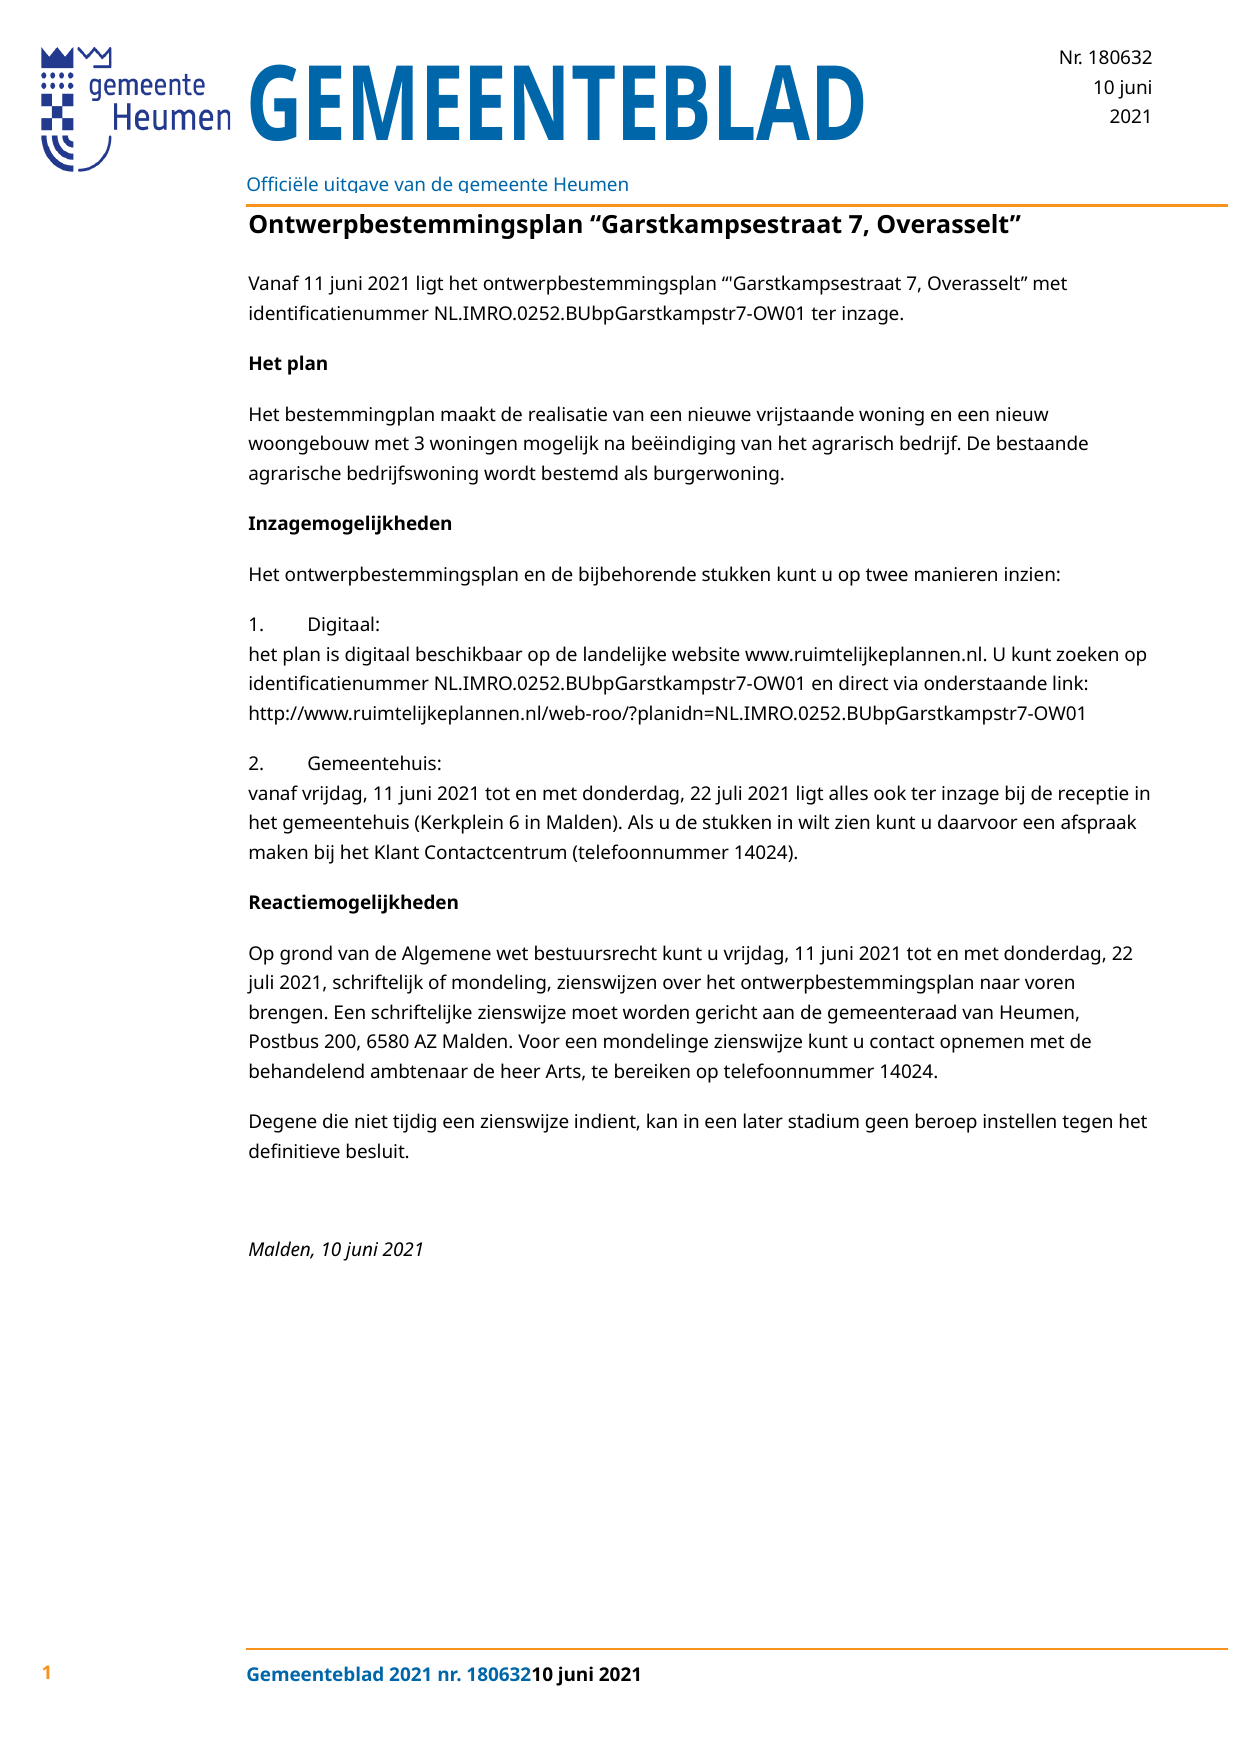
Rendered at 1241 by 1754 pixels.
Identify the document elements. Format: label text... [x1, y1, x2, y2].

text Het plan [248, 350, 1152, 376]
text Ontwerpbestemmingsplan “Garstkampsestraat 7, Overasselt” [248, 207, 1152, 241]
text Het bestemmingplan maakt de realisatie van een nieuwe vrijstaande woning en een nieuw woongebouw met 3 woningen mogelijk na beëindiging van het agrarisch bedrijf. De bestaande agrarische bedrijfswoning wordt bestemd als burgerwoning. [248, 401, 1152, 486]
list Gemeentehuis: [248, 750, 1152, 776]
text Op grond van de Algemene wet bestuursrecht kunt u vrijdag, 11 juni 2021 tot en met donderdag, 22 juli 2021, schriftelijk of mondeling, zienswijzen over het ontwerpbestemmingsplan naar voren brengen. Een schriftelijke zienswijze moet worden gericht aan de gemeenteraad van Heumen, Postbus 200, 6580 AZ Malden. Voor een mondelinge zienswijze kunt u contact opnemen met de behandelend ambtenaar de heer Arts, te bereiken op telefoonnummer 14024. [248, 940, 1152, 1084]
text Vanaf 11 juni 2021 ligt het ontwerpbestemmingsplan “'Garstkampsestraat 7, Overasselt” met identificatienummer NL.IMRO.0252.BUbpGarstkampstr7-OW01 ter inzage. [248, 270, 1152, 326]
text Malden, 10 juni 2021 [248, 1236, 1152, 1262]
list Digitaal: [248, 611, 1152, 637]
picture [41, 47, 231, 172]
text het plan is digitaal beschikbaar op de landelijke website www.ruimtelijkeplannen.nl. U kunt zoeken op identificatienummer NL.IMRO.0252.BUbpGarstkampstr7-OW01 en direct via onderstaande link: http://www.ruimtelijkeplannen.nl/web-roo/?planidn=NL.IMRO.0252.BUbpGarstkampstr7-OW01 [248, 641, 1152, 726]
text vanaf vrijdag, 11 juni 2021 tot en met donderdag, 22 juli 2021 ligt alles ook ter inzage bij de receptie in het gemeentehuis (Kerkplein 6 in Malden). Als u de stukken in wilt zien kunt u daarvoor een afspraak maken bij het Klant Contactcentrum (telefoonnummer 14024). [248, 780, 1152, 865]
text Reactiemogelijkheden [248, 889, 1152, 915]
text Inzagemogelijkheden [248, 510, 1152, 536]
text Het ontwerpbestemmingsplan en de bijbehorende stukken kunt u op twee manieren inzien: [248, 561, 1152, 586]
text Degene die niet tijdig een zienswijze indient, kan in een later stadium geen beroep instellen tegen het definitieve besluit. [248, 1109, 1152, 1164]
